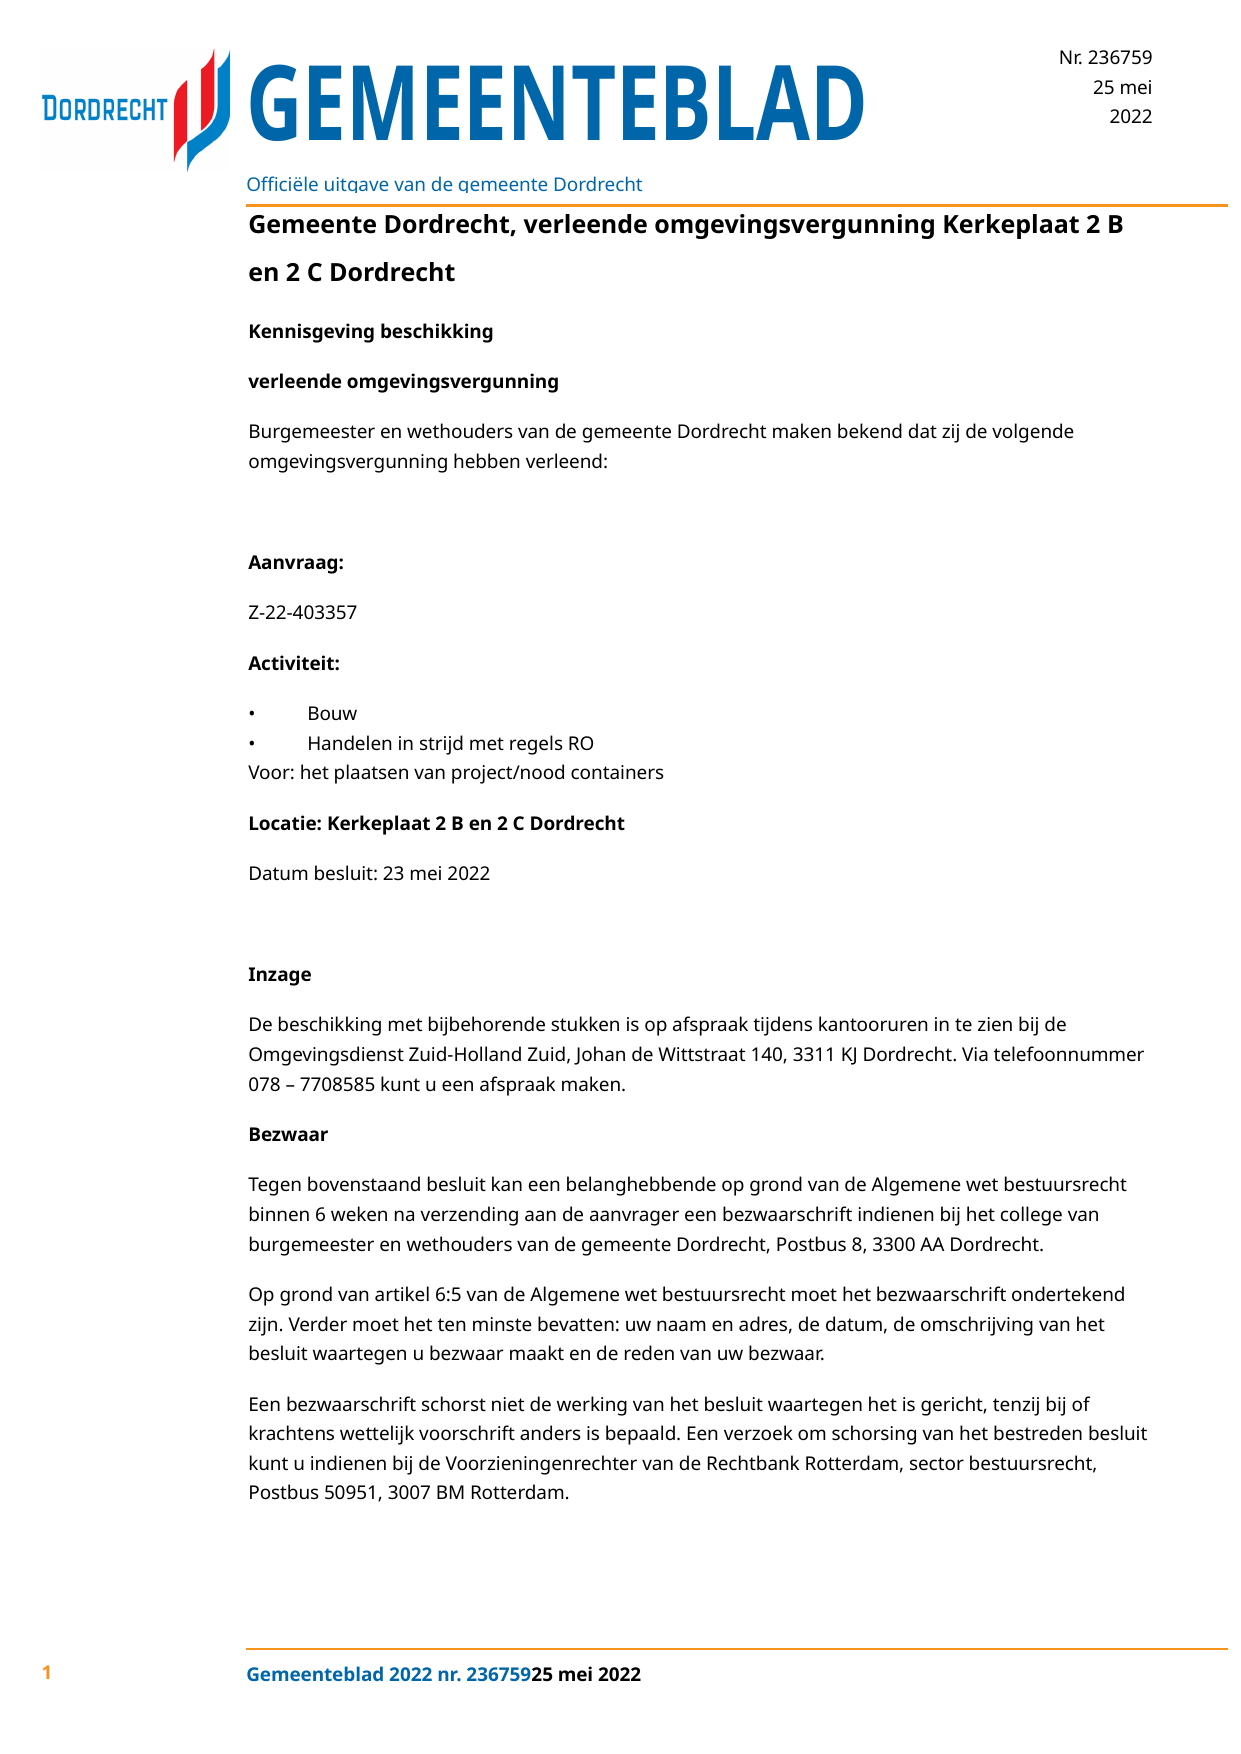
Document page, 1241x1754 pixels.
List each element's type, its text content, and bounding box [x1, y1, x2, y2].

text Inzage [248, 961, 1152, 987]
text Tegen bovenstaand besluit kan een belanghebbende op grond van de Algemene wet bestuursrecht binnen 6 weken na verzending aan de aanvrager een bezwaarschrift indienen bij het college van burgemeester en wethouders van de gemeente Dordrecht, Postbus 8, 3300 AA Dordrecht. [248, 1172, 1152, 1257]
list Handelen in strijd met regels RO [248, 730, 1152, 756]
text Locatie: Kerkeplaat 2 B en 2 C Dordrecht [248, 810, 1152, 836]
text Bezwaar [248, 1121, 1152, 1147]
text De beschikking met bijbehorende stukken is op afspraak tijdens kantooruren in te zien bij de Omgevingsdienst Zuid-Holland Zuid, Johan de Wittstraat 140, 3311 KJ Dordrecht. Via telefoonnummer 078 – 7708585 kunt u een afspraak maken. [248, 1012, 1152, 1097]
picture [41, 47, 231, 172]
text Kennisgeving beschikking [248, 318, 1152, 344]
text Z-22-403357 [248, 599, 1152, 625]
text Gemeente Dordrecht, verleende omgevingsvergunning Kerkeplaat 2 B en 2 C Dordrecht [248, 207, 1152, 288]
text Op grond van artikel 6:5 van de Algemene wet bestuursrecht moet het bezwaarschrift ondertekend zijn. Verder moet het ten minste bevatten: uw naam en adres, de datum, de omschrijving van het besluit waartegen u bezwaar maakt en de reden van uw bezwaar. [248, 1281, 1152, 1366]
text Datum besluit: 23 mei 2022 [248, 860, 1152, 886]
text verleende omgevingsvergunning [248, 368, 1152, 394]
text Activiteit: [248, 650, 1152, 676]
text Aanvraag: [248, 549, 1152, 575]
text Voor: het plaatsen van project/nood containers [248, 759, 1152, 785]
list Bouw [248, 700, 1152, 726]
text Burgemeester en wethouders van de gemeente Dordrecht maken bekend dat zij de volgende omgevingsvergunning hebben verleend: [248, 419, 1152, 474]
text Een bezwaarschrift schorst niet de werking van het besluit waartegen het is gericht, tenzij bij of krachtens wettelijk voorschrift anders is bepaald. Een verzoek om schorsing van het bestreden besluit kunt u indienen bij de Voorzieningenrechter van de Rechtbank Rotterdam, sector bestuursrecht, Postbus 50951, 3007 BM Rotterdam. [248, 1391, 1152, 1505]
